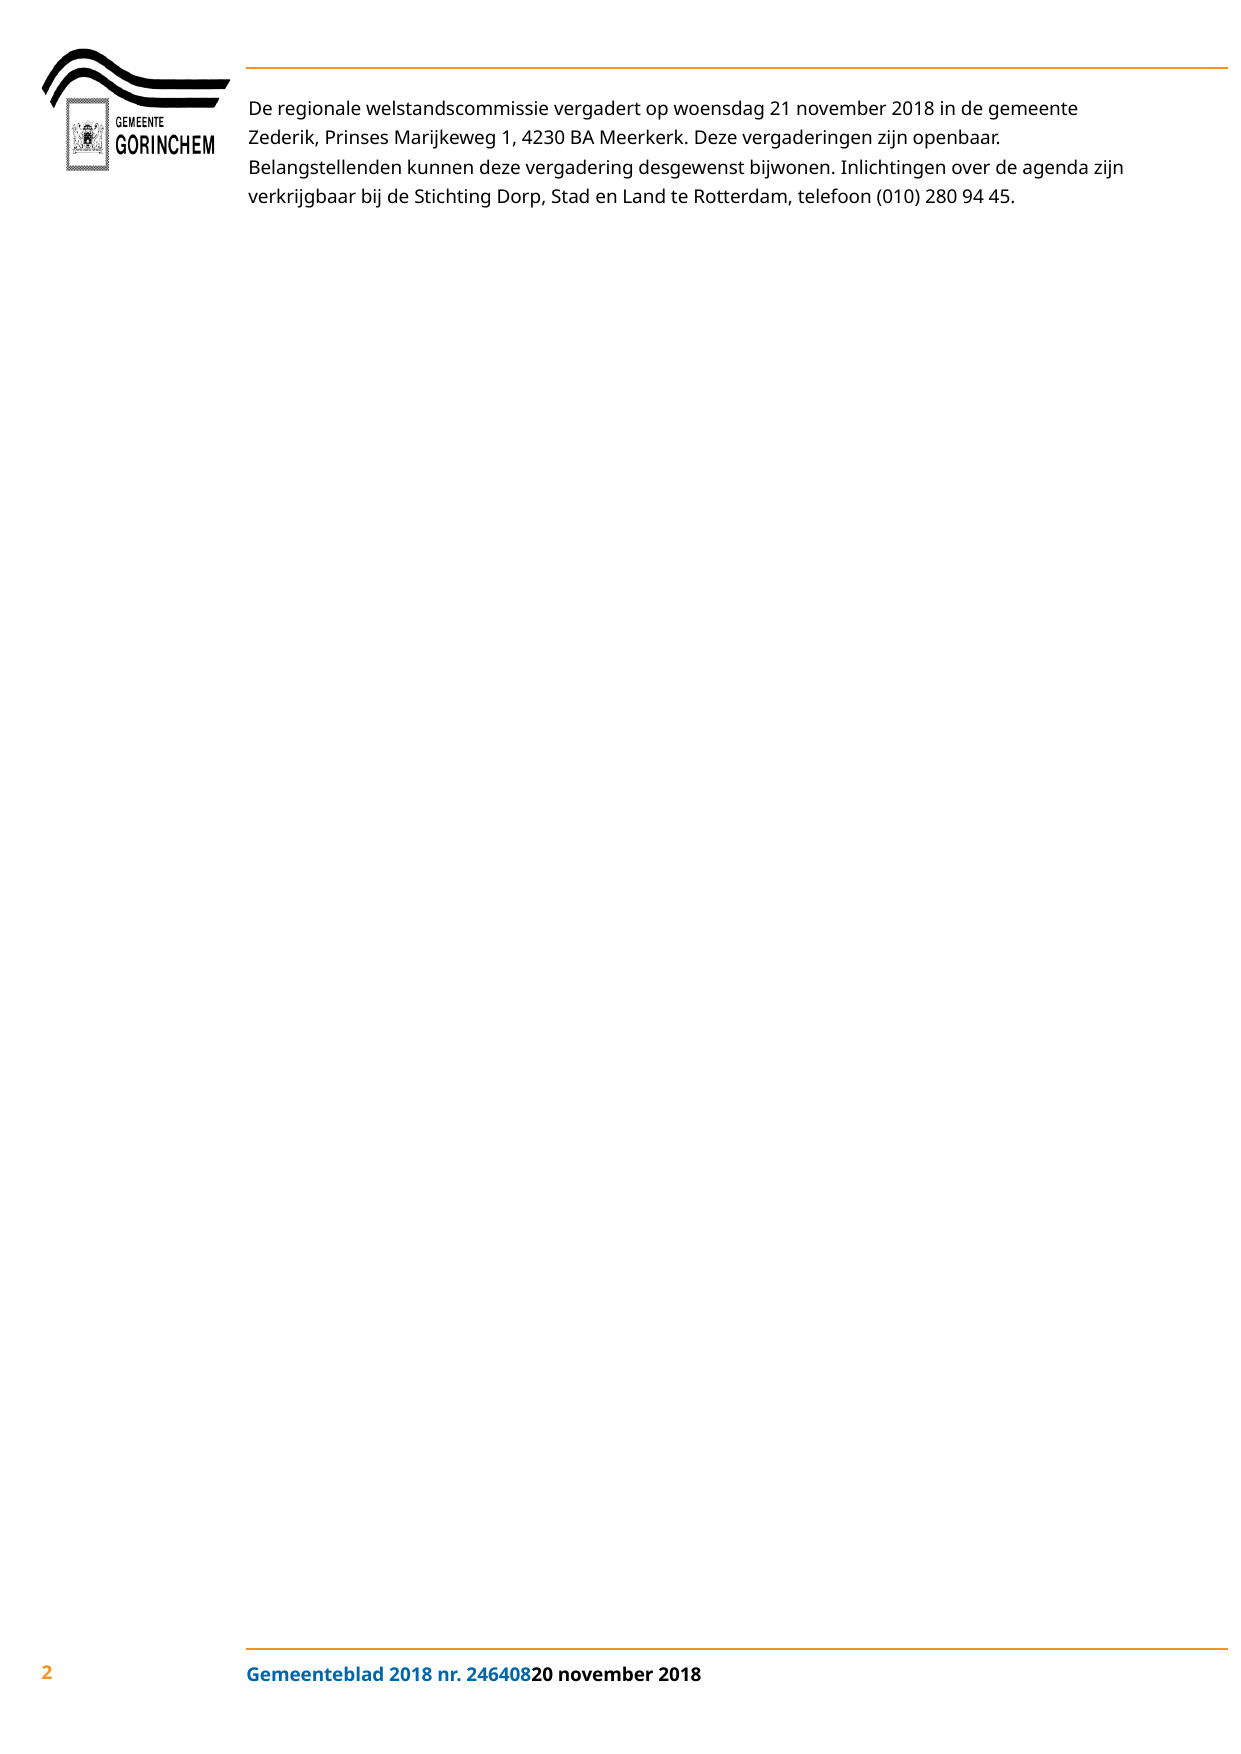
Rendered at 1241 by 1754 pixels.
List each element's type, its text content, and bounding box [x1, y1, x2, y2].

text De regionale welstandscommissie vergadert op woensdag 21 november 2018 in de gemeente Zederik, Prinses Marijkeweg 1, 4230 BA Meerkerk. Deze vergaderingen zijn openbaar. Belangstellenden kunnen deze vergadering desgewenst bijwonen. Inlichtingen over de agenda zijn verkrijgbaar bij de Stichting Dorp, Stad en Land te Rotterdam, telefoon (010) 280 94 45. [248, 95, 1152, 209]
picture [41, 47, 231, 172]
